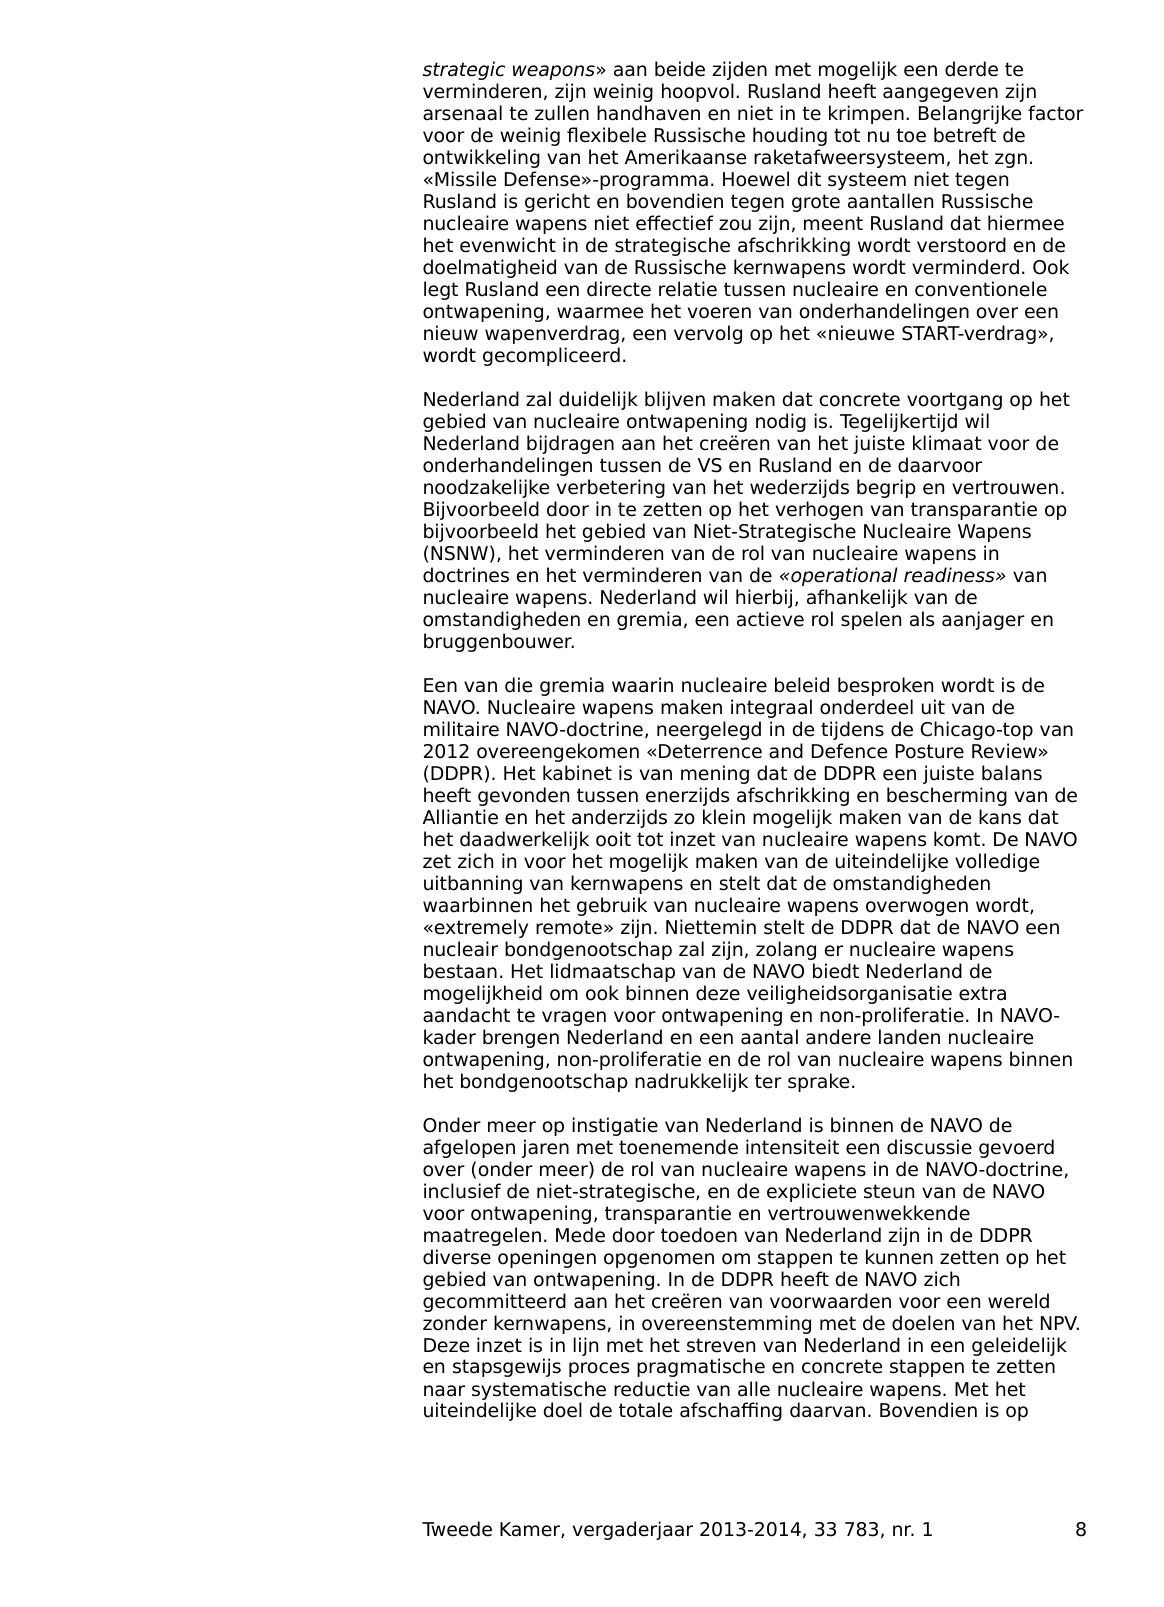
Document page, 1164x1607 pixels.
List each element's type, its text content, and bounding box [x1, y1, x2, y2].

text Een van die gremia waarin nucleaire beleid besproken wordt is de NAVO. Nucleaire wapens maken integraal onderdeel uit van de militaire NAVO-doctrine, neergelegd in de tijdens de Chicago-top van 2012 overeengekomen «Deterrence and Defence Posture Review» (DDPR). Het kabinet is van mening dat de DDPR een juiste balans heeft gevonden tussen enerzijds afschrikking en bescherming van de Alliantie en het anderzijds zo klein mogelijk maken van de kans dat het daadwerkelijk ooit tot inzet van nucleaire wapens komt. De NAVO zet zich in voor het mogelijk maken van de uiteindelijke volledige uitbanning van kernwapens en stelt dat de omstandigheden waarbinnen het gebruik van nucleaire wapens overwogen wordt, «extremely remote» zijn. Niettemin stelt de DDPR dat de NAVO een nucleair bondgenootschap zal zijn, zolang er nucleaire wapens bestaan. Het lidmaatschap van de NAVO biedt Nederland de mogelijkheid om ook binnen deze veiligheidsorganisatie extra aandacht te vragen voor ontwapening en non-proliferatie. In NAVO-kader brengen Nederland en een aantal andere landen nucleaire ontwapening, non-proliferatie en de rol van nucleaire wapens binnen het bondgenootschap nadrukkelijk ter sprake. [422, 675, 1087, 1092]
text Nederland zal duidelijk blijven maken dat concrete voortgang op het gebied van nucleaire ontwapening nodig is. Tegelijkertijd wil Nederland bijdragen aan het creëren van het juiste klimaat voor de onderhandelingen tussen de VS en Rusland en de daarvoor noodzakelijke verbetering van het wederzijds begrip en vertrouwen. Bijvoorbeeld door in te zetten op het verhogen van transparantie op bijvoorbeeld het gebied van Niet-Strategische Nucleaire Wapens (NSNW), het verminderen van de rol van nucleaire wapens in doctrines en het verminderen van de «operational readiness» van nucleaire wapens. Nederland wil hierbij, afhankelijk van de omstandigheden en gremia, een actieve rol spelen als aanjager en bruggenbouwer. [422, 389, 1087, 653]
text Onder meer op instigatie van Nederland is binnen de NAVO de afgelopen jaren met toenemende intensiteit een discussie gevoerd over (onder meer) de rol van nucleaire wapens in de NAVO-doctrine, inclusief de niet-strategische, en de expliciete steun van de NAVO voor ontwapening, transparantie en vertrouwenwekkende maatregelen. Mede door toedoen van Nederland zijn in de DDPR diverse openingen opgenomen om stappen te kunnen zetten op het gebied van ontwapening. In de DDPR heeft de NAVO zich gecommitteerd aan het creëren van voorwaarden voor een wereld zonder kernwapens, in overeenstemming met de doelen van het NPV. Deze inzet is in lijn met het streven van Nederland in een geleidelijk en stapsgewijs proces pragmatische en concrete stappen te zetten naar systematische reductie van alle nucleaire wapens. Met het uiteindelijke doel de totale afschaffing daarvan. Bovendien is op [422, 1115, 1087, 1422]
text strategic weapons» aan beide zijden met mogelijk een derde te verminderen, zijn weinig hoopvol. Rusland heeft aangegeven zijn arsenaal te zullen handhaven en niet in te krimpen. Belangrijke factor voor de weinig flexibele Russische houding tot nu toe betreft de ontwikkeling van het Amerikaanse raketafweersysteem, het zgn. «Missile Defense»-programma. Hoewel dit systeem niet tegen Rusland is gericht en bovendien tegen grote aantallen Russische nucleaire wapens niet effectief zou zijn, meent Rusland dat hiermee het evenwicht in de strategische afschrikking wordt verstoord en de doelmatigheid van de Russische kernwapens wordt verminderd. Ook legt Rusland een directe relatie tussen nucleaire en conventionele ontwapening, waarmee het voeren van onderhandelingen over een nieuw wapenverdrag, een vervolg op het «nieuwe START-verdrag», wordt gecompliceerd. [422, 59, 1087, 367]
